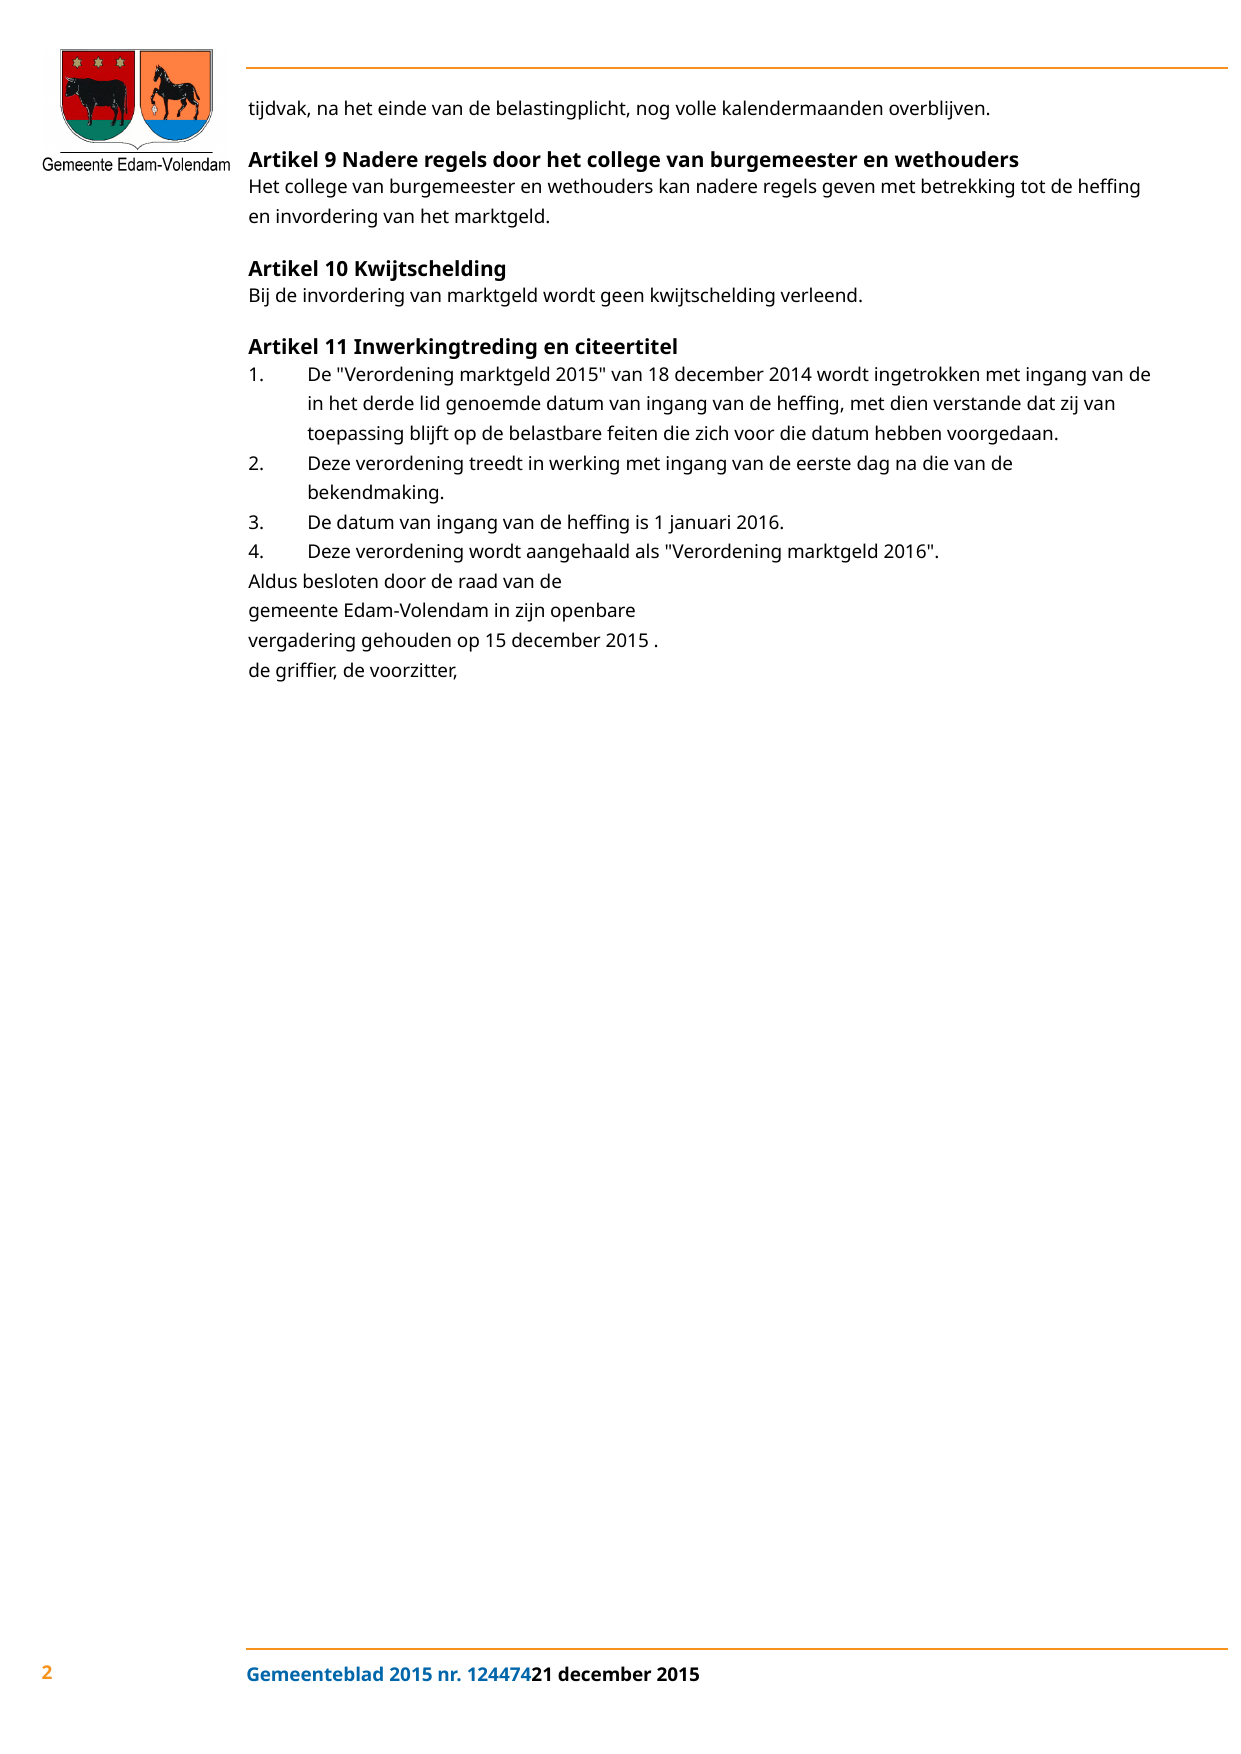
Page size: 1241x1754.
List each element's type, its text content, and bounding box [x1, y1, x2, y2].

list Deze verordening wordt aangehaald als "Verordening marktgeld 2016". [248, 538, 1152, 564]
text Artikel 11 Inwerkingtreding en citeertitel [248, 332, 1152, 361]
list De "Verordening marktgeld 2015" van 18 december 2014 wordt ingetrokken met ingang van de in het derde lid genoemde datum van ingang van de heffing, met dien verstande dat zij van toepassing blijft op de belastbare feiten die zich voor die datum hebben voorgedaan. [248, 361, 1152, 446]
picture [41, 47, 231, 172]
list De datum van ingang van de heffing is 1 januari 2016. [248, 509, 1152, 534]
text vergadering gehouden op 15 december 2015 . [248, 627, 1152, 653]
text Aldus besloten door de raad van de [248, 568, 1152, 594]
text tijdvak, na het einde van de belastingplicht, nog volle kalendermaanden overblijven. [248, 95, 1152, 121]
list Deze verordening treedt in werking met ingang van de eerste dag na die van de bekendmaking. [248, 450, 1152, 505]
text Het college van burgemeester en wethouders kan nadere regels geven met betrekking tot de heffing en invordering van het marktgeld. [248, 174, 1152, 229]
text Bij de invordering van marktgeld wordt geen kwijtschelding verleend. [248, 282, 1152, 308]
text gemeente Edam-Volendam in zijn openbare [248, 598, 1152, 623]
text Artikel 9 Nadere regels door het college van burgemeester en wethouders [248, 145, 1152, 174]
text Artikel 10 Kwijtschelding [248, 254, 1152, 282]
text de griffier, de voorzitter, [248, 657, 1152, 682]
